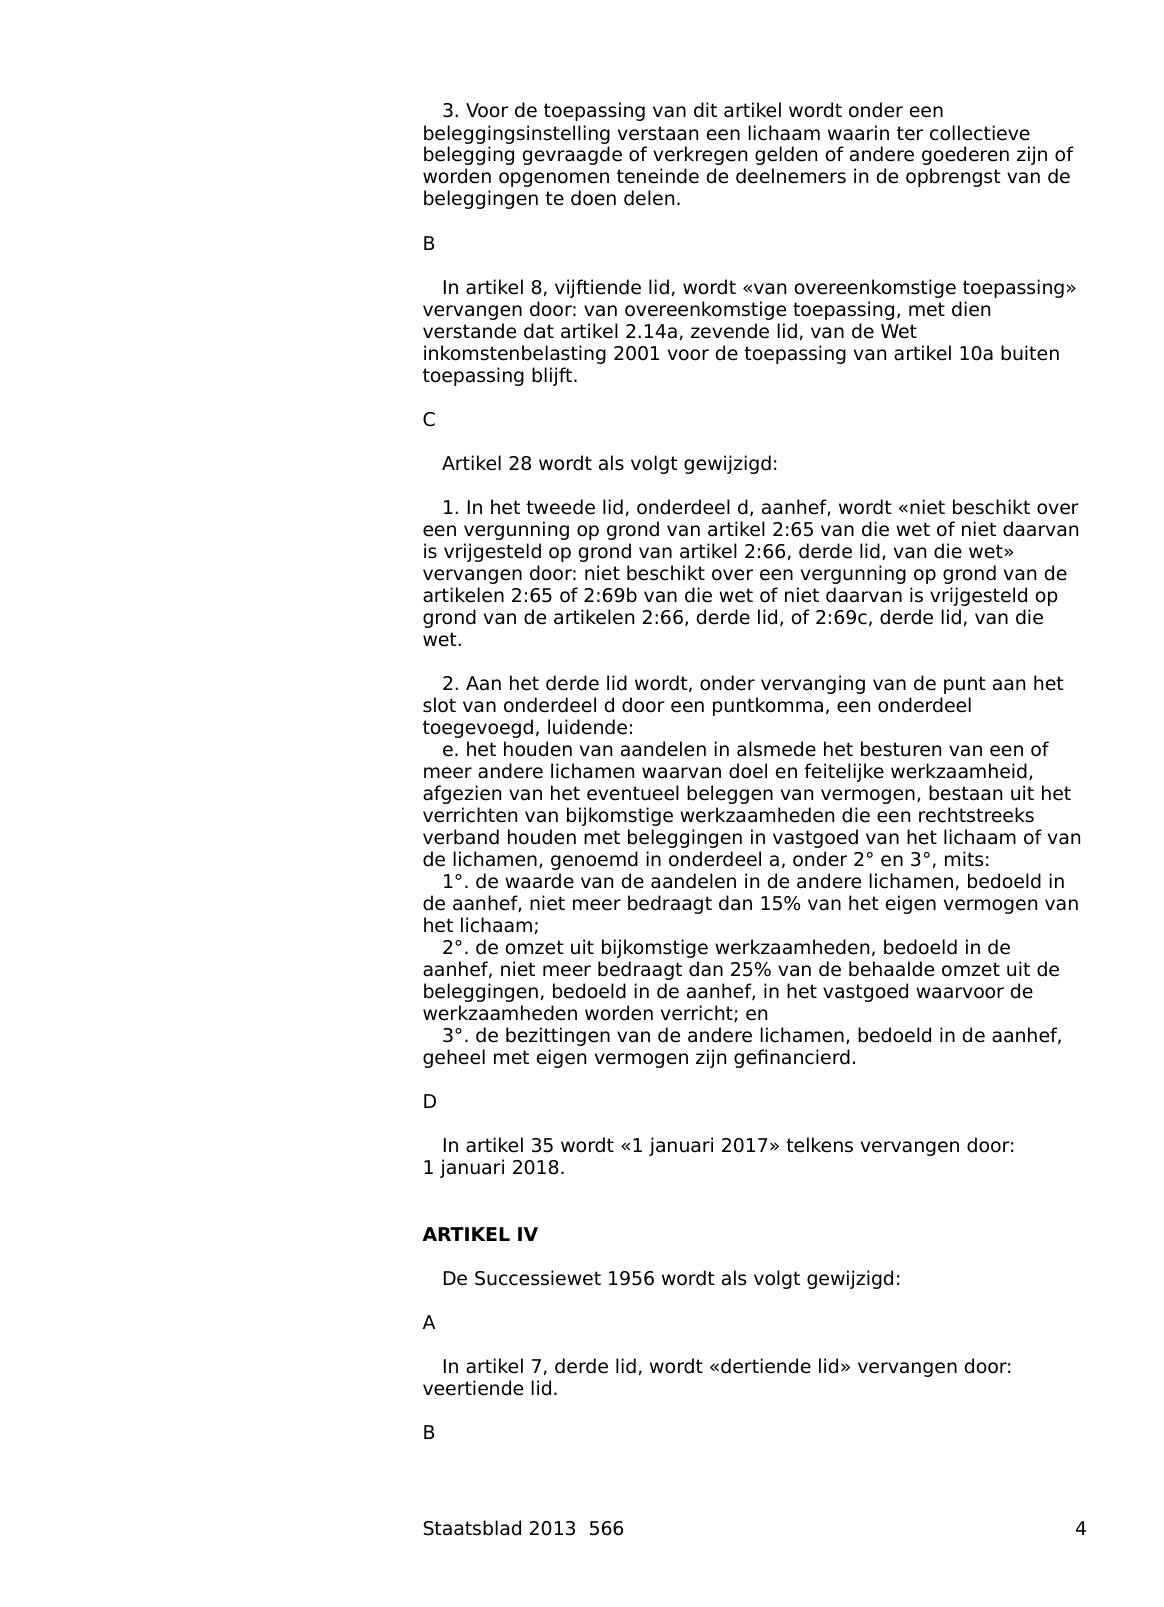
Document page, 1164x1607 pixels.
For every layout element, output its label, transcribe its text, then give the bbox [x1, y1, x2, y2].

text 1°. de waarde van de aandelen in de andere lichamen, bedoeld in de aanhef, niet meer bedraagt dan 15% van het eigen vermogen van het lichaam; [422, 871, 1087, 937]
text In artikel 7, derde lid, wordt «dertiende lid» vervangen door: veertiende lid. [422, 1356, 1087, 1400]
text e. het houden van aandelen in alsmede het besturen van een of meer andere lichamen waarvan doel en feitelijke werkzaamheid, afgezien van het eventueel beleggen van vermogen, bestaan uit het verrichten van bijkomstige werkzaamheden die een rechtstreeks verband houden met beleggingen in vastgoed van het lichaam of van de lichamen, genoemd in onderdeel a, onder 2° en 3°, mits: [422, 739, 1087, 871]
text 2°. de omzet uit bijkomstige werkzaamheden, bedoeld in de aanhef, niet meer bedraagt dan 25% van de behaalde omzet uit de beleggingen, bedoeld in de aanhef, in het vastgoed waarvoor de werkzaamheden worden verricht; en [422, 937, 1087, 1025]
text 1. In het tweede lid, onderdeel d, aanhef, wordt «niet beschikt over een vergunning op grond van artikel 2:65 van die wet of niet daarvan is vrijgesteld op grond van artikel 2:66, derde lid, van die wet» vervangen door: niet beschikt over een vergunning op grond van de artikelen 2:65 of 2:69b van die wet of niet daarvan is vrijgesteld op grond van de artikelen 2:66, derde lid, of 2:69c, derde lid, van die wet. [422, 497, 1087, 651]
text B [422, 1422, 1087, 1444]
text D [422, 1091, 1087, 1113]
text 2. Aan het derde lid wordt, onder vervanging van de punt aan het slot van onderdeel d door een puntkomma, een onderdeel toegevoegd, luidende: [422, 673, 1087, 739]
subtitle ARTIKEL IV [422, 1223, 1087, 1245]
text A [422, 1312, 1087, 1334]
text De Successiewet 1956 wordt als volgt gewijzigd: [422, 1268, 1087, 1289]
text 3. Voor de toepassing van dit artikel wordt onder een beleggingsinstelling verstaan een lichaam waarin ter collectieve belegging gevraagde of verkregen gelden of andere goederen zijn of worden opgenomen teneinde de deelnemers in de opbrengst van de beleggingen te doen delen. [422, 100, 1087, 210]
text In artikel 35 wordt «1 januari 2017» telkens vervangen door: 1 januari 2018. [422, 1135, 1087, 1179]
text In artikel 8, vijftiende lid, wordt «van overeenkomstige toepassing» vervangen door: van overeenkomstige toepassing, met dien verstande dat artikel 2.14a, zevende lid, van de Wet inkomstenbelasting 2001 voor de toepassing van artikel 10a buiten toepassing blijft. [422, 277, 1087, 387]
text C [422, 409, 1087, 431]
text B [422, 232, 1087, 254]
text 3°. de bezittingen van de andere lichamen, bedoeld in de aanhef, geheel met eigen vermogen zijn gefinancierd. [422, 1025, 1087, 1069]
text Artikel 28 wordt als volgt gewijzigd: [422, 453, 1087, 475]
